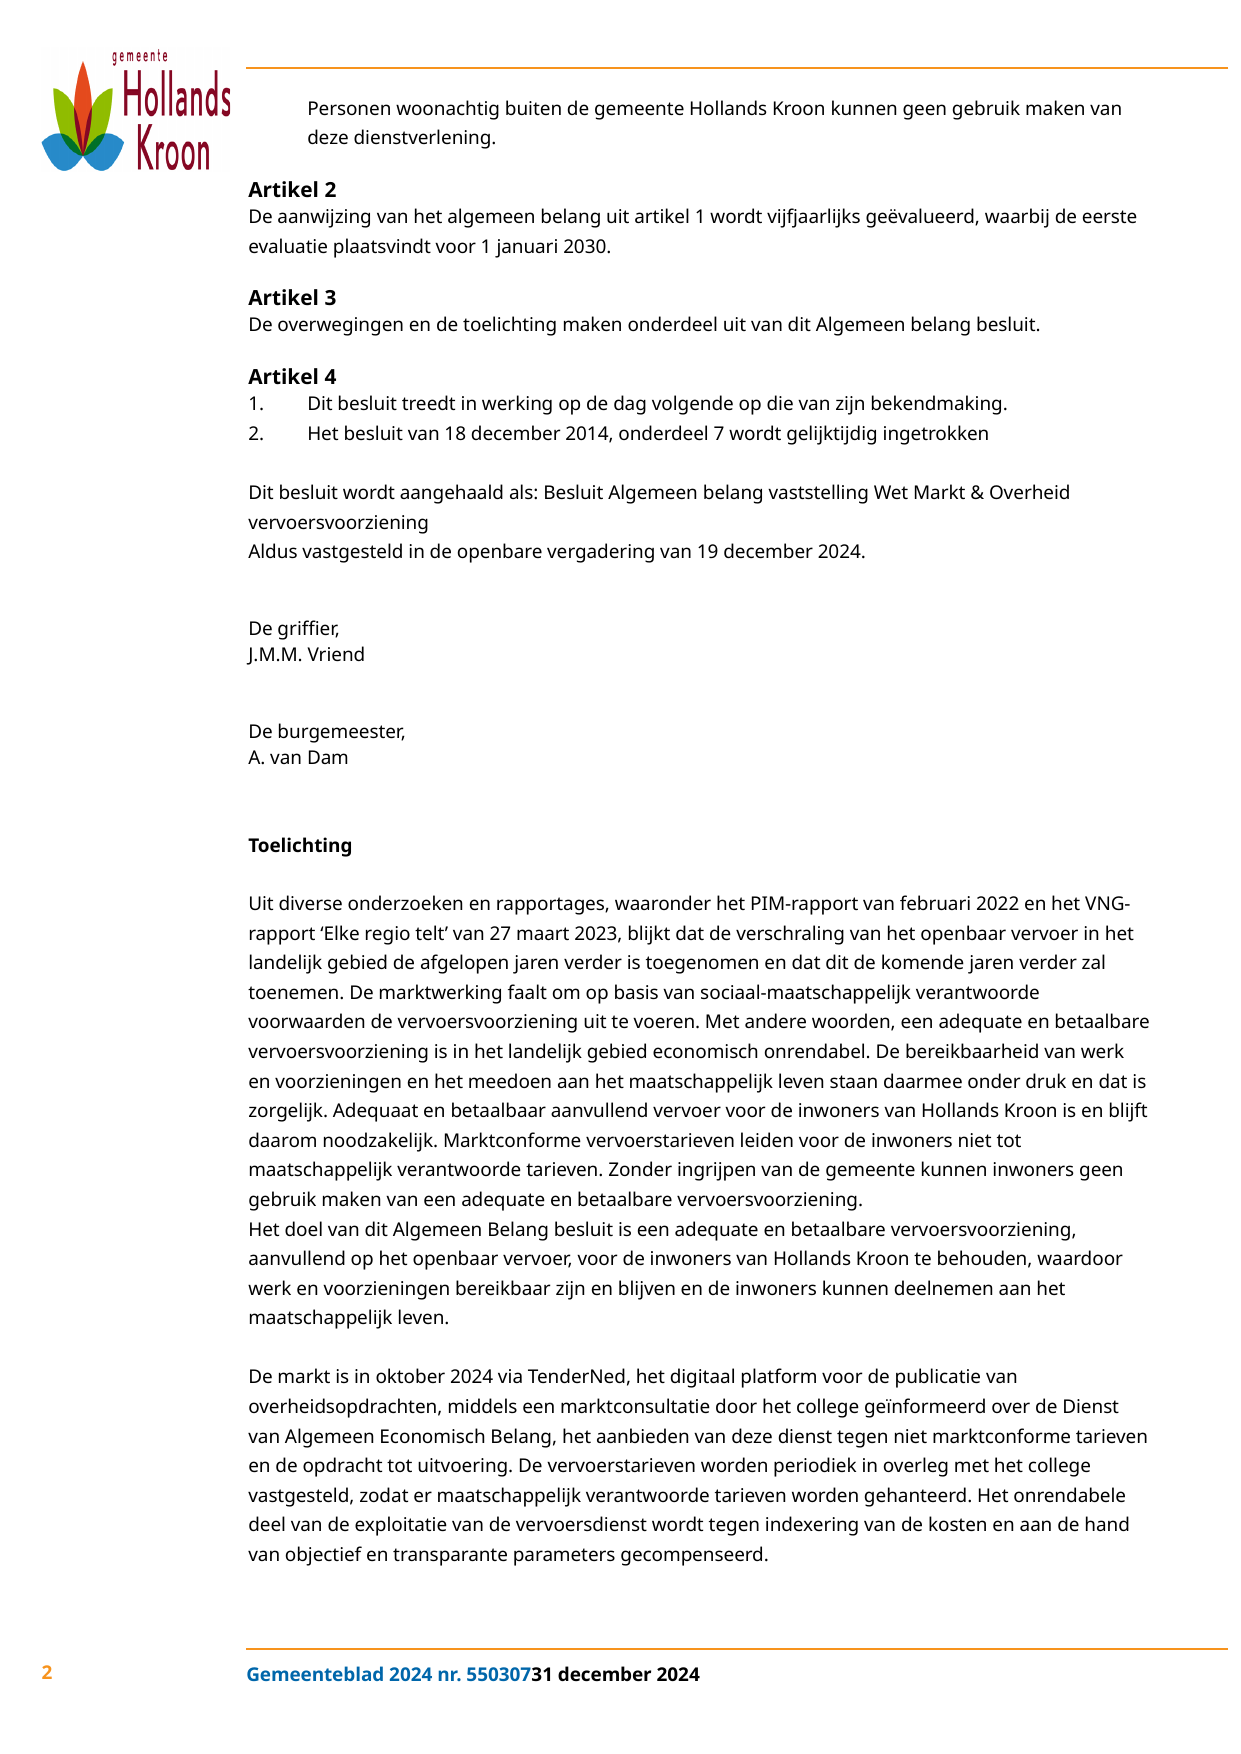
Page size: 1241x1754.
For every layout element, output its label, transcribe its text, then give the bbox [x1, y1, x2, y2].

text Artikel 3 [248, 283, 1152, 312]
text De griffier, [248, 616, 1152, 641]
list Het besluit van 18 december 2014, onderdeel 7 wordt gelijktijdig ingetrokken [248, 420, 1152, 446]
text Dit besluit wordt aangehaald als: Besluit Algemeen belang vaststelling Wet Markt & Overheid vervoersvoorziening [248, 479, 1152, 534]
text Aldus vastgesteld in de openbare vergadering van 19 december 2024. [248, 538, 1152, 564]
text De overwegingen en de toelichting maken onderdeel uit van dit Algemeen belang besluit. [248, 312, 1152, 337]
text De aanwijzing van het algemeen belang uit artikel 1 wordt vijfjaarlijks geëvalueerd, waarbij de eerste evaluatie plaatsvindt voor 1 januari 2030. [248, 203, 1152, 258]
text A. van Dam [248, 744, 1152, 770]
text De burgemeester, [248, 718, 1152, 744]
text Toelichting [248, 821, 1152, 861]
list Personen woonachtig buiten de gemeente Hollands Kroon kunnen geen gebruik maken van deze dienstverlening. [248, 95, 1152, 150]
text Artikel 2 [248, 175, 1152, 203]
text Artikel 4 [248, 362, 1152, 391]
list Dit besluit treedt in werking op de dag volgende op die van zijn bekendmaking. [248, 391, 1152, 416]
text Uit diverse onderzoeken en rapportages, waaronder het PIM-rapport van februari 2022 en het VNG-rapport ‘Elke regio telt’ van 27 maart 2023, blijkt dat de verschraling van het openbaar vervoer in het landelijk gebied de afgelopen jaren verder is toegenomen en dat dit de komende jaren verder zal toenemen. De marktwerking faalt om op basis van sociaal-maatschappelijk verantwoorde voorwaarden de vervoersvoorziening uit te voeren. Met andere woorden, een adequate en betaalbare vervoersvoorziening is in het landelijk gebied economisch onrendabel. De bereikbaarheid van werk en voorzieningen en het meedoen aan het maatschappelijk leven staan daarmee onder druk en dat is zorgelijk. Adequaat en betaalbaar aanvullend vervoer voor de inwoners van Hollands Kroon is en blijft daarom noodzakelijk. Marktconforme vervoerstarieven leiden voor de inwoners niet tot maatschappelijk verantwoorde tarieven. Zonder ingrijpen van de gemeente kunnen inwoners geen gebruik maken van een adequate en betaalbare vervoersvoorziening. [248, 890, 1152, 1212]
text De markt is in oktober 2024 via TenderNed, het digitaal platform voor de publicatie van overheidsopdrachten, middels een marktconsultatie door het college geïnformeerd over de Dienst van Algemeen Economisch Belang, het aanbieden van deze dienst tegen niet marktconforme tarieven en de opdracht tot uitvoering. De vervoerstarieven worden periodiek in overleg met het college vastgesteld, zodat er maatschappelijk verantwoorde tarieven worden gehanteerd. Het onrendabele deel van de exploitatie van de vervoersdienst wordt tegen indexering van de kosten en aan de hand van objectief en transparante parameters gecompenseerd. [248, 1364, 1152, 1567]
picture [41, 47, 231, 172]
text Het doel van dit Algemeen Belang besluit is een adequate en betaalbare vervoersvoorziening, aanvullend op het openbaar vervoer, voor de inwoners van Hollands Kroon te behouden, waardoor werk en voorzieningen bereikbaar zijn en blijven en de inwoners kunnen deelnemen aan het maatschappelijk leven. [248, 1216, 1152, 1330]
text J.M.M. Vriend [248, 641, 1152, 667]
